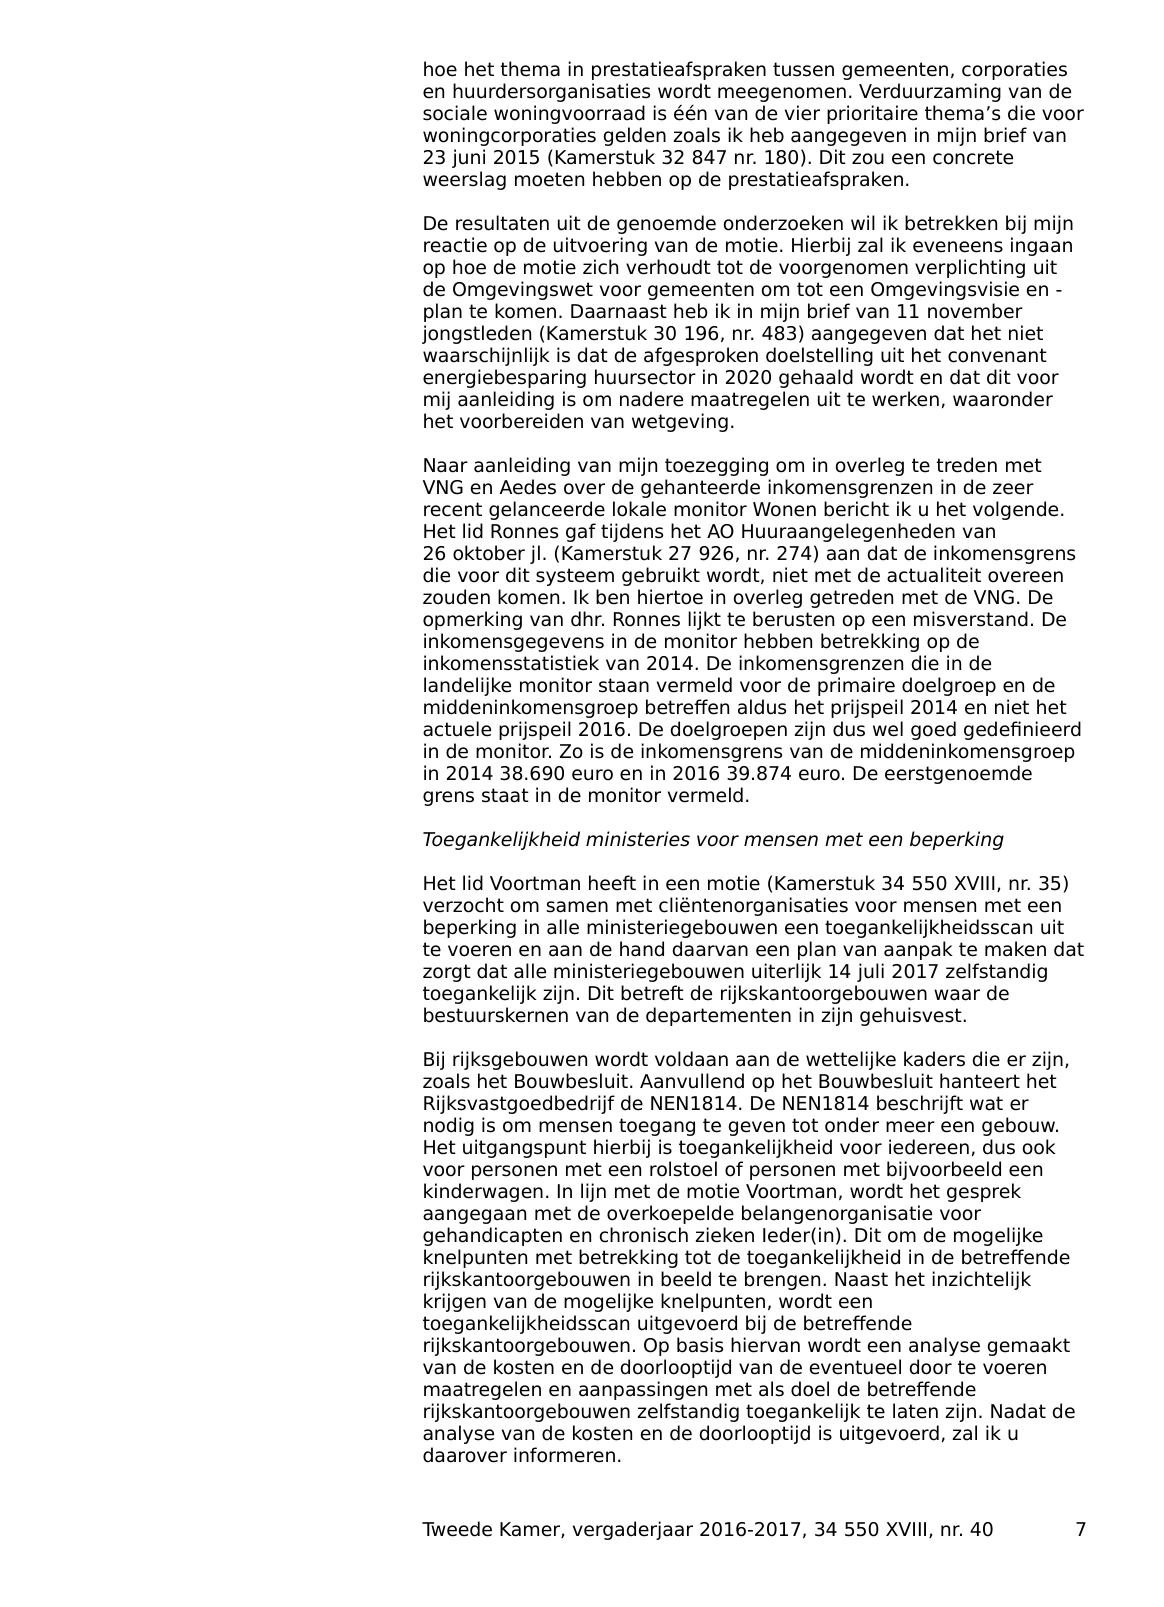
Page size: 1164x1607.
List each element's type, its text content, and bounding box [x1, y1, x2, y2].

text Bij rijksgebouwen wordt voldaan aan de wettelijke kaders die er zijn, zoals het Bouwbesluit. Aanvullend op het Bouwbesluit hanteert het Rijksvastgoedbedrijf de NEN1814. De NEN1814 beschrijft wat er nodig is om mensen toegang te geven tot onder meer een gebouw. Het uitgangspunt hierbij is toegankelijkheid voor iedereen, dus ook voor personen met een rolstoel of personen met bijvoorbeeld een kinderwagen. In lijn met de motie Voortman, wordt het gesprek aangegaan met de overkoepelde belangenorganisatie voor gehandicapten en chronisch zieken Ieder(in). Dit om de mogelijke knelpunten met betrekking tot de toegankelijkheid in de betreffende rijkskantoorgebouwen in beeld te brengen. Naast het inzichtelijk krijgen van de mogelijke knelpunten, wordt een toegankelijkheidsscan uitgevoerd bij de betreffende rijkskantoorgebouwen. Op basis hiervan wordt een analyse gemaakt van de kosten en de doorlooptijd van de eventueel door te voeren maatregelen en aanpassingen met als doel de betreffende rijkskantoorgebouwen zelfstandig toegankelijk te laten zijn. Nadat de analyse van de kosten en de doorlooptijd is uitgevoerd, zal ik u daarover informeren. [422, 1049, 1087, 1467]
text Het lid Voortman heeft in een motie (Kamerstuk 34 550 XVIII, nr. 35) verzocht om samen met cliëntenorganisaties voor mensen met een beperking in alle ministeriegebouwen een toegankelijkheidsscan uit te voeren en aan de hand daarvan een plan van aanpak te maken dat zorgt dat alle ministeriegebouwen uiterlijk 14 juli 2017 zelfstandig toegankelijk zijn. Dit betreft de rijkskantoorgebouwen waar de bestuurskernen van de departementen in zijn gehuisvest. [422, 873, 1087, 1027]
text Naar aanleiding van mijn toezegging om in overleg te treden met VNG en Aedes over de gehanteerde inkomensgrenzen in de zeer recent gelanceerde lokale monitor Wonen bericht ik u het volgende. Het lid Ronnes gaf tijdens het AO Huuraangelegenheden van 26 oktober jl. (Kamerstuk 27 926, nr. 274) aan dat de inkomensgrens die voor dit systeem gebruikt wordt, niet met de actualiteit overeen zouden komen. Ik ben hiertoe in overleg getreden met de VNG. De opmerking van dhr. Ronnes lijkt te berusten op een misverstand. De inkomensgegevens in de monitor hebben betrekking op de inkomensstatistiek van 2014. De inkomensgrenzen die in de landelijke monitor staan vermeld voor de primaire doelgroep en de middeninkomensgroep betreffen aldus het prijspeil 2014 en niet het actuele prijspeil 2016. De doelgroepen zijn dus wel goed gedefinieerd in de monitor. Zo is de inkomensgrens van de middeninkomensgroep in 2014 38.690 euro en in 2016 39.874 euro. De eerstgenoemde grens staat in de monitor vermeld. [422, 455, 1087, 807]
subtitle Toegankelijkheid ministeries voor mensen met een beperking [422, 829, 1087, 851]
text hoe het thema in prestatieafspraken tussen gemeenten, corporaties en huurdersorganisaties wordt meegenomen. Verduurzaming van de sociale woningvoorraad is één van de vier prioritaire thema’s die voor woningcorporaties gelden zoals ik heb aangegeven in mijn brief van 23 juni 2015 (Kamerstuk 32 847 nr. 180). Dit zou een concrete weerslag moeten hebben op de prestatieafspraken. [422, 59, 1087, 191]
text De resultaten uit de genoemde onderzoeken wil ik betrekken bij mijn reactie op de uitvoering van de motie. Hierbij zal ik eveneens ingaan op hoe de motie zich verhoudt tot de voorgenomen verplichting uit de Omgevingswet voor gemeenten om tot een Omgevingsvisie en -plan te komen. Daarnaast heb ik in mijn brief van 11 november jongstleden (Kamerstuk 30 196, nr. 483) aangegeven dat het niet waarschijnlijk is dat de afgesproken doelstelling uit het convenant energiebesparing huursector in 2020 gehaald wordt en dat dit voor mij aanleiding is om nadere maatregelen uit te werken, waaronder het voorbereiden van wetgeving. [422, 213, 1087, 433]
